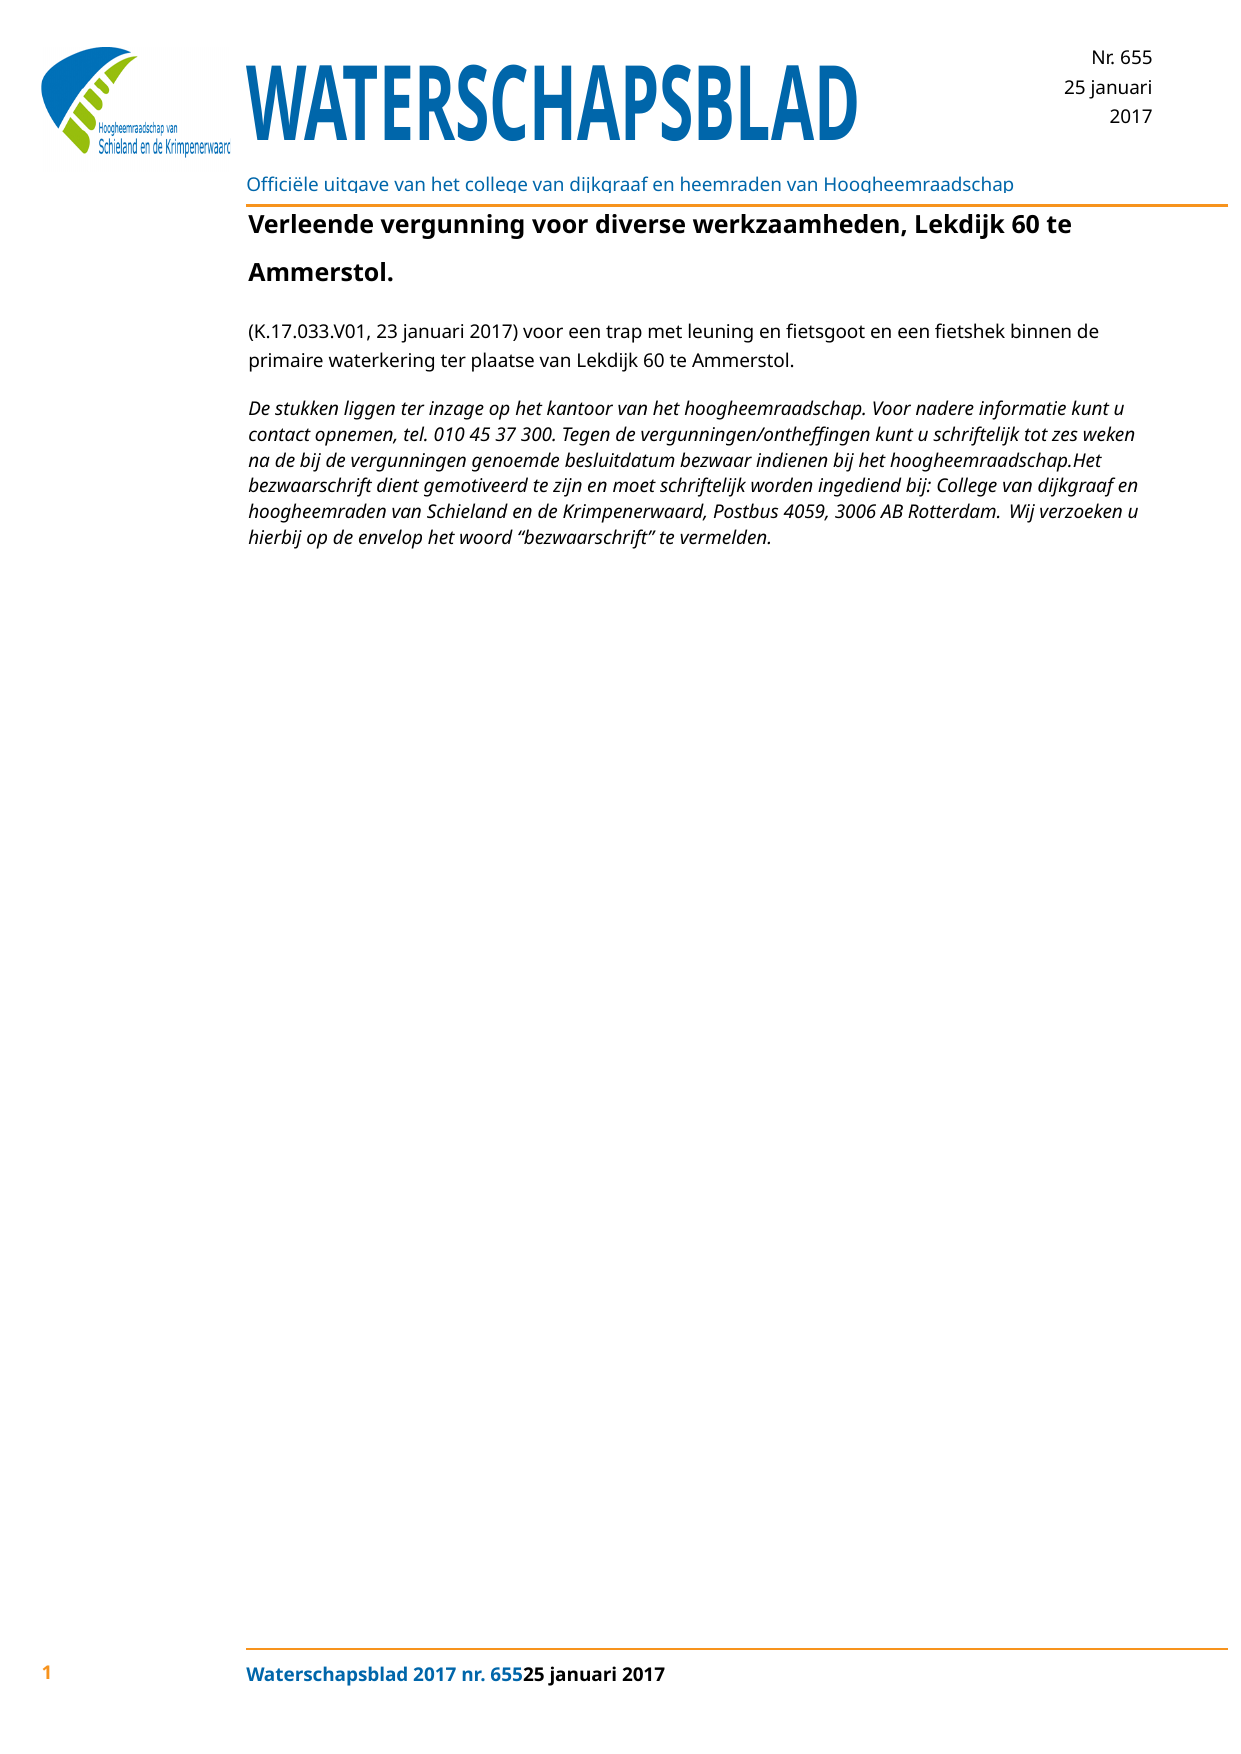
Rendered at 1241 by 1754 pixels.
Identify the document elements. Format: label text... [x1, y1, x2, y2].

text De stukken liggen ter inzage op het kantoor van het hoogheemraadschap. Voor nadere informatie kunt u contact opnemen, tel. 010 45 37 300. Tegen de vergunningen/ontheffingen kunt u schriftelijk tot zes weken na de bij de vergunningen genoemde besluitdatum bezwaar indienen bij het hoogheemraadschap.Het bezwaarschrift dient gemotiveerd te zijn en moet schriftelijk worden ingediend bij: College van dijkgraaf en hoogheemraden van Schieland en de Krimpenerwaard, Postbus 4059, 3006 AB Rotterdam. Wij verzoeken u hierbij op de envelop het woord “bezwaarschrift” te vermelden. [248, 395, 1152, 550]
text (K.17.033.V01, 23 januari 2017) voor een trap met leuning en fietsgoot en een fietshek binnen de primaire waterkering ter plaatse van Lekdijk 60 te Ammerstol. [248, 318, 1152, 373]
text Verleende vergunning voor diverse werkzaamheden, Lekdijk 60 te Ammerstol. [248, 207, 1152, 288]
picture [41, 47, 231, 172]
